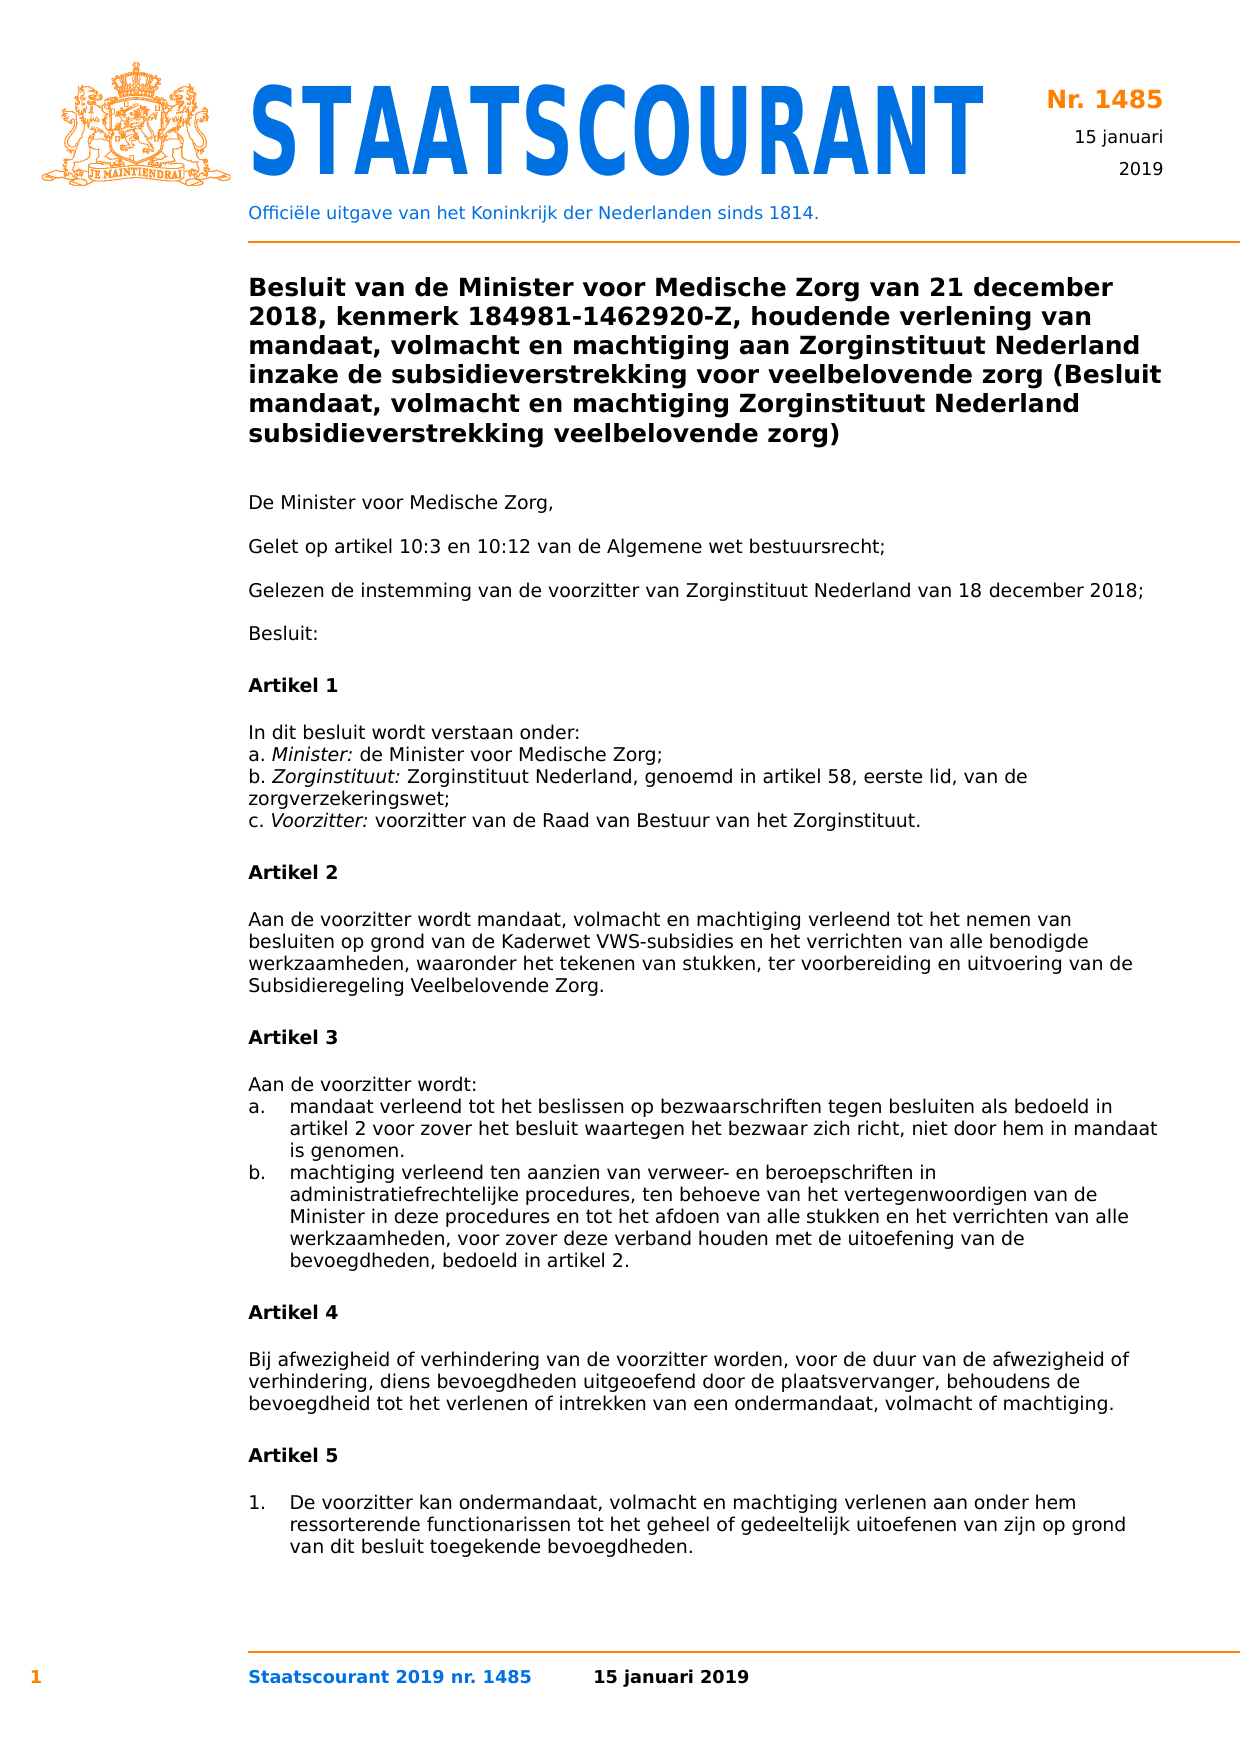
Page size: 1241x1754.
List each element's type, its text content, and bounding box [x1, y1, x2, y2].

text Aan de voorzitter wordt mandaat, volmacht en machtiging verleend tot het nemen van besluiten op grond van de Kaderwet VWS-subsidies en het verrichten van alle benodigde werkzaamheden, waaronder het tekenen van stukken, ter voorbereiding en uitvoering van de Subsidieregeling Veelbelovende Zorg. [248, 909, 1163, 997]
subtitle Artikel 4 [248, 1302, 1163, 1324]
subtitle Artikel 2 [248, 862, 1163, 884]
table_header [25, 62, 248, 241]
text In dit besluit wordt verstaan onder: [248, 722, 1163, 744]
text a. mandaat verleend tot het beslissen op bezwaarschriften tegen besluiten als bedoeld in artikel 2 voor zover het besluit waartegen het bezwaar zich richt, niet door hem in mandaat is genomen. [248, 1096, 1163, 1162]
text 1. De voorzitter kan ondermandaat, volmacht en machtiging verlenen aan onder hem ressorterende functionarissen tot het geheel of gedeeltelijk uitoefenen van zijn op grond van dit besluit toegekende bevoegdheden. [248, 1492, 1163, 1558]
text Besluit: [248, 623, 1163, 645]
table_cell 2019 [998, 153, 1240, 203]
text Gelezen de instemming van de voorzitter van Zorginstituut Nederland van 18 december 2018; [248, 579, 1163, 601]
table_cell Officiële uitgave van het Koninkrijk der Nederlanden sinds 1814. [248, 203, 1240, 241]
text b. Zorginstituut: Zorginstituut Nederland, genoemd in artikel 58, eerste lid, van de zorgverzekeringswet; [248, 766, 1163, 810]
picture [41, 62, 231, 186]
table_header STAATSCOURANT [248, 62, 998, 203]
subtitle Artikel 1 [248, 675, 1163, 697]
text Gelet op artikel 10:3 en 10:12 van de Algemene wet bestuursrecht; [248, 536, 1163, 558]
table_cell 15 januari [998, 121, 1240, 153]
table_header Nr. 1485 [998, 62, 1240, 121]
text c. Voorzitter: voorzitter van de Raad van Bestuur van het Zorginstituut. [248, 810, 1163, 832]
text b. machtiging verleend ten aanzien van verweer- en beroepschriften in administratiefrechtelijke procedures, ten behoeve van het vertegenwoordigen van de Minister in deze procedures en tot het afdoen van alle stukken en het verrichten van alle werkzaamheden, voor zover deze verband houden met de uitoefening van de bevoegdheden, bedoeld in artikel 2. [248, 1162, 1163, 1272]
text Bij afwezigheid of verhindering van de voorzitter worden, voor de duur van de afwezigheid of verhindering, diens bevoegdheden uitgeoefend door de plaatsvervanger, behoudens de bevoegdheid tot het verlenen of intrekken van een ondermandaat, volmacht of machtiging. [248, 1349, 1163, 1415]
text a. Minister: de Minister voor Medische Zorg; [248, 744, 1163, 766]
subtitle Artikel 5 [248, 1445, 1163, 1467]
text De Minister voor Medische Zorg, [248, 492, 1163, 514]
text Aan de voorzitter wordt: [248, 1074, 1163, 1096]
subtitle Artikel 3 [248, 1027, 1163, 1049]
subtitle Besluit van de Minister voor Medische Zorg van 21 december 2018, kenmerk 184981-1462920-Z, houdende verlening van mandaat, volmacht en machtiging aan Zorginstituut Nederland inzake de subsidieverstrekking voor veelbelovende zorg (Besluit mandaat, volmacht en machtiging Zorginstituut Nederland subsidieverstrekking veelbelovende zorg) [248, 273, 1163, 448]
